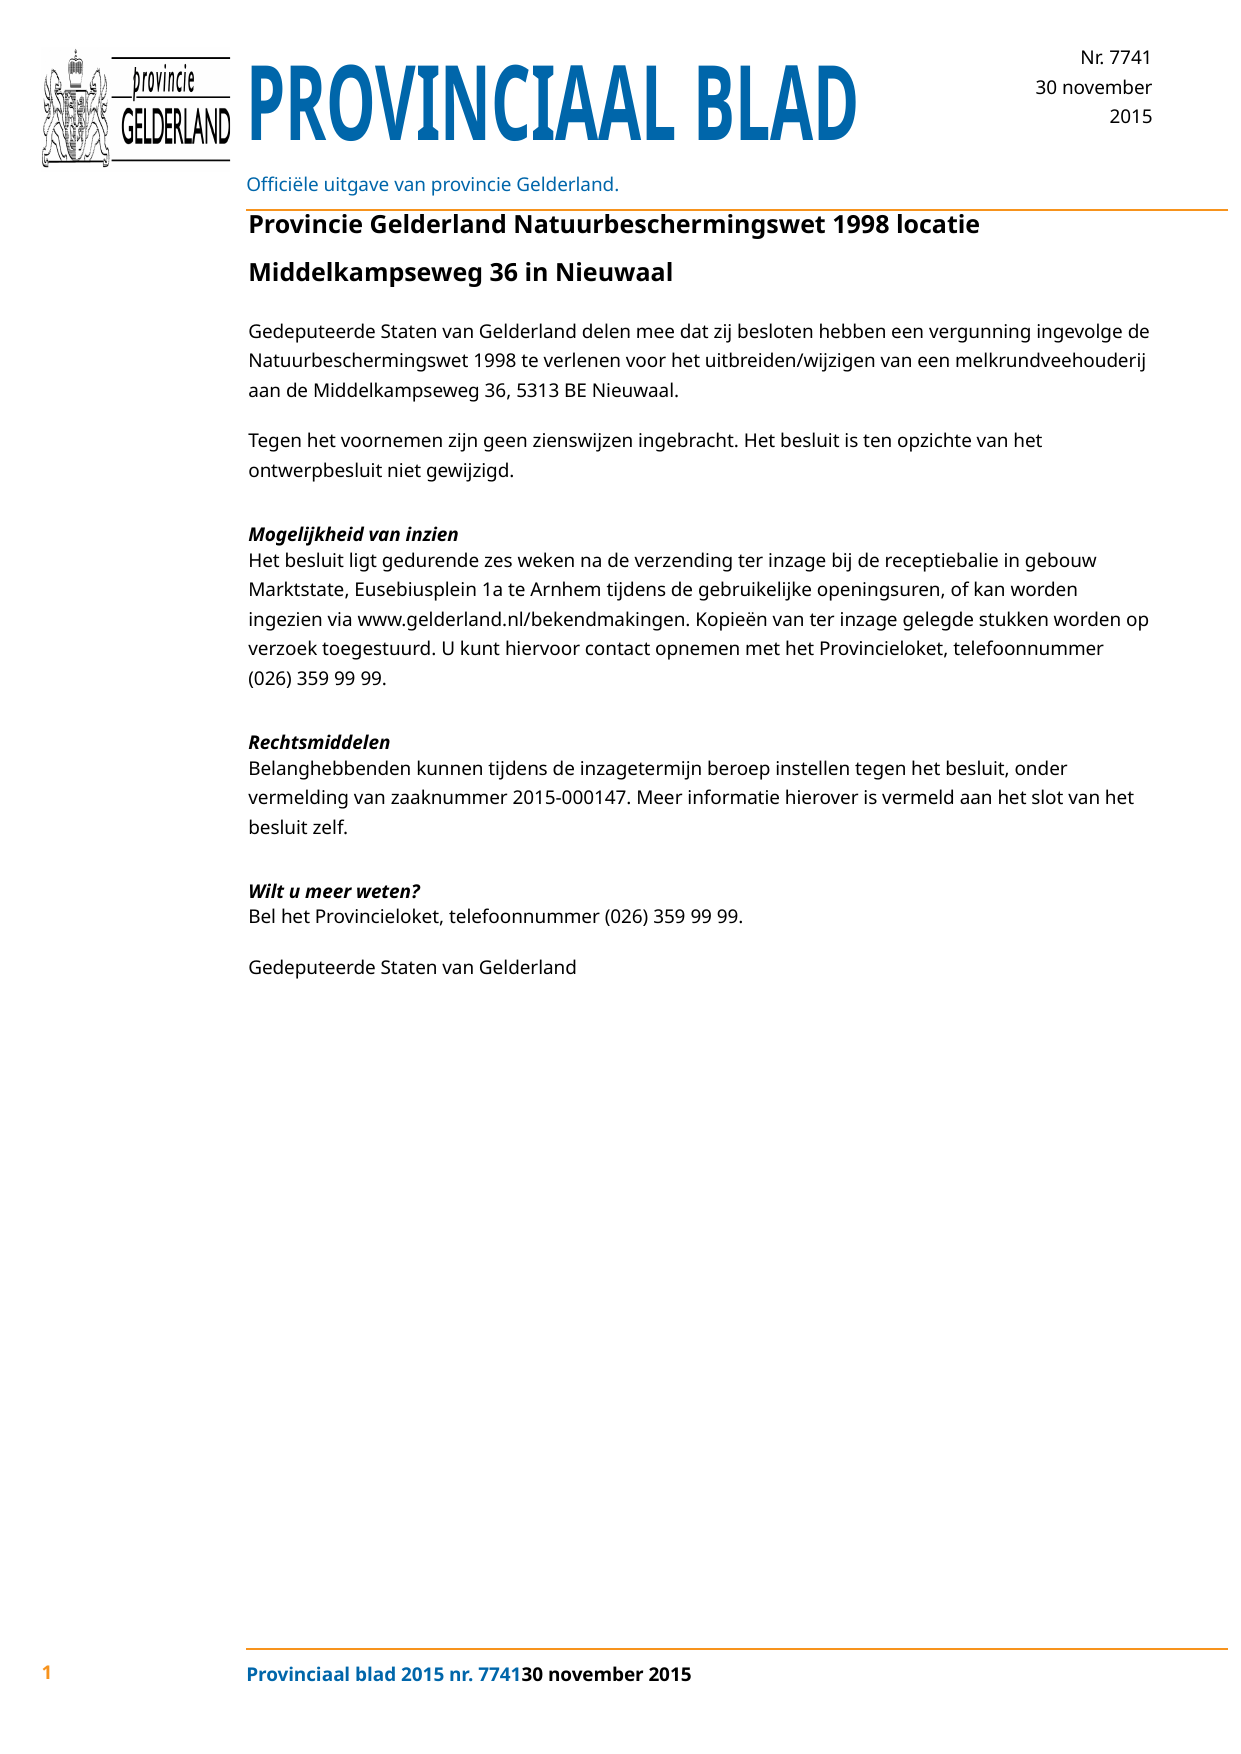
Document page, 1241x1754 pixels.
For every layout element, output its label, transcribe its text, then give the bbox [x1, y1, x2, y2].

text Wilt u meer weten? [248, 878, 1152, 904]
text Het besluit ligt gedurende zes weken na de verzending ter inzage bij de receptiebalie in gebouw Marktstate, Eusebiusplein 1a te Arnhem tijdens de gebruikelijke openingsuren, of kan worden ingezien via www.gelderland.nl/bekendmakingen. Kopieën van ter inzage gelegde stukken worden op verzoek toegestuurd. U kunt hiervoor contact opnemen met het Provincieloket, telefoonnummer (026) 359 99 99. [248, 547, 1152, 691]
text Belanghebbenden kunnen tijdens de inzagetermijn beroep instellen tegen het besluit, onder vermelding van zaaknummer 2015-000147. Meer informatie hierover is vermeld aan het slot van het besluit zelf. [248, 755, 1152, 840]
text Mogelijkheid van inzien [248, 521, 1152, 547]
text Tegen het voornemen zijn geen zienswijzen ingebracht. Het besluit is ten opzichte van het ontwerpbesluit niet gewijzigd. [248, 427, 1152, 483]
text Provincie Gelderland Natuurbeschermingswet 1998 locatie Middelkampseweg 36 in Nieuwaal [248, 211, 1152, 288]
text Rechtsmiddelen [248, 729, 1152, 755]
text Gedeputeerde Staten van Gelderland [248, 954, 1152, 980]
picture [41, 47, 231, 172]
text Bel het Provincieloket, telefoonnummer (026) 359 99 99. [248, 904, 1152, 929]
text Gedeputeerde Staten van Gelderland delen mee dat zij besloten hebben een vergunning ingevolge de Natuurbeschermingswet 1998 te verlenen voor het uitbreiden/wijzigen van een melkrundveehouderij aan de Middelkampseweg 36, 5313 BE Nieuwaal. [248, 318, 1152, 403]
